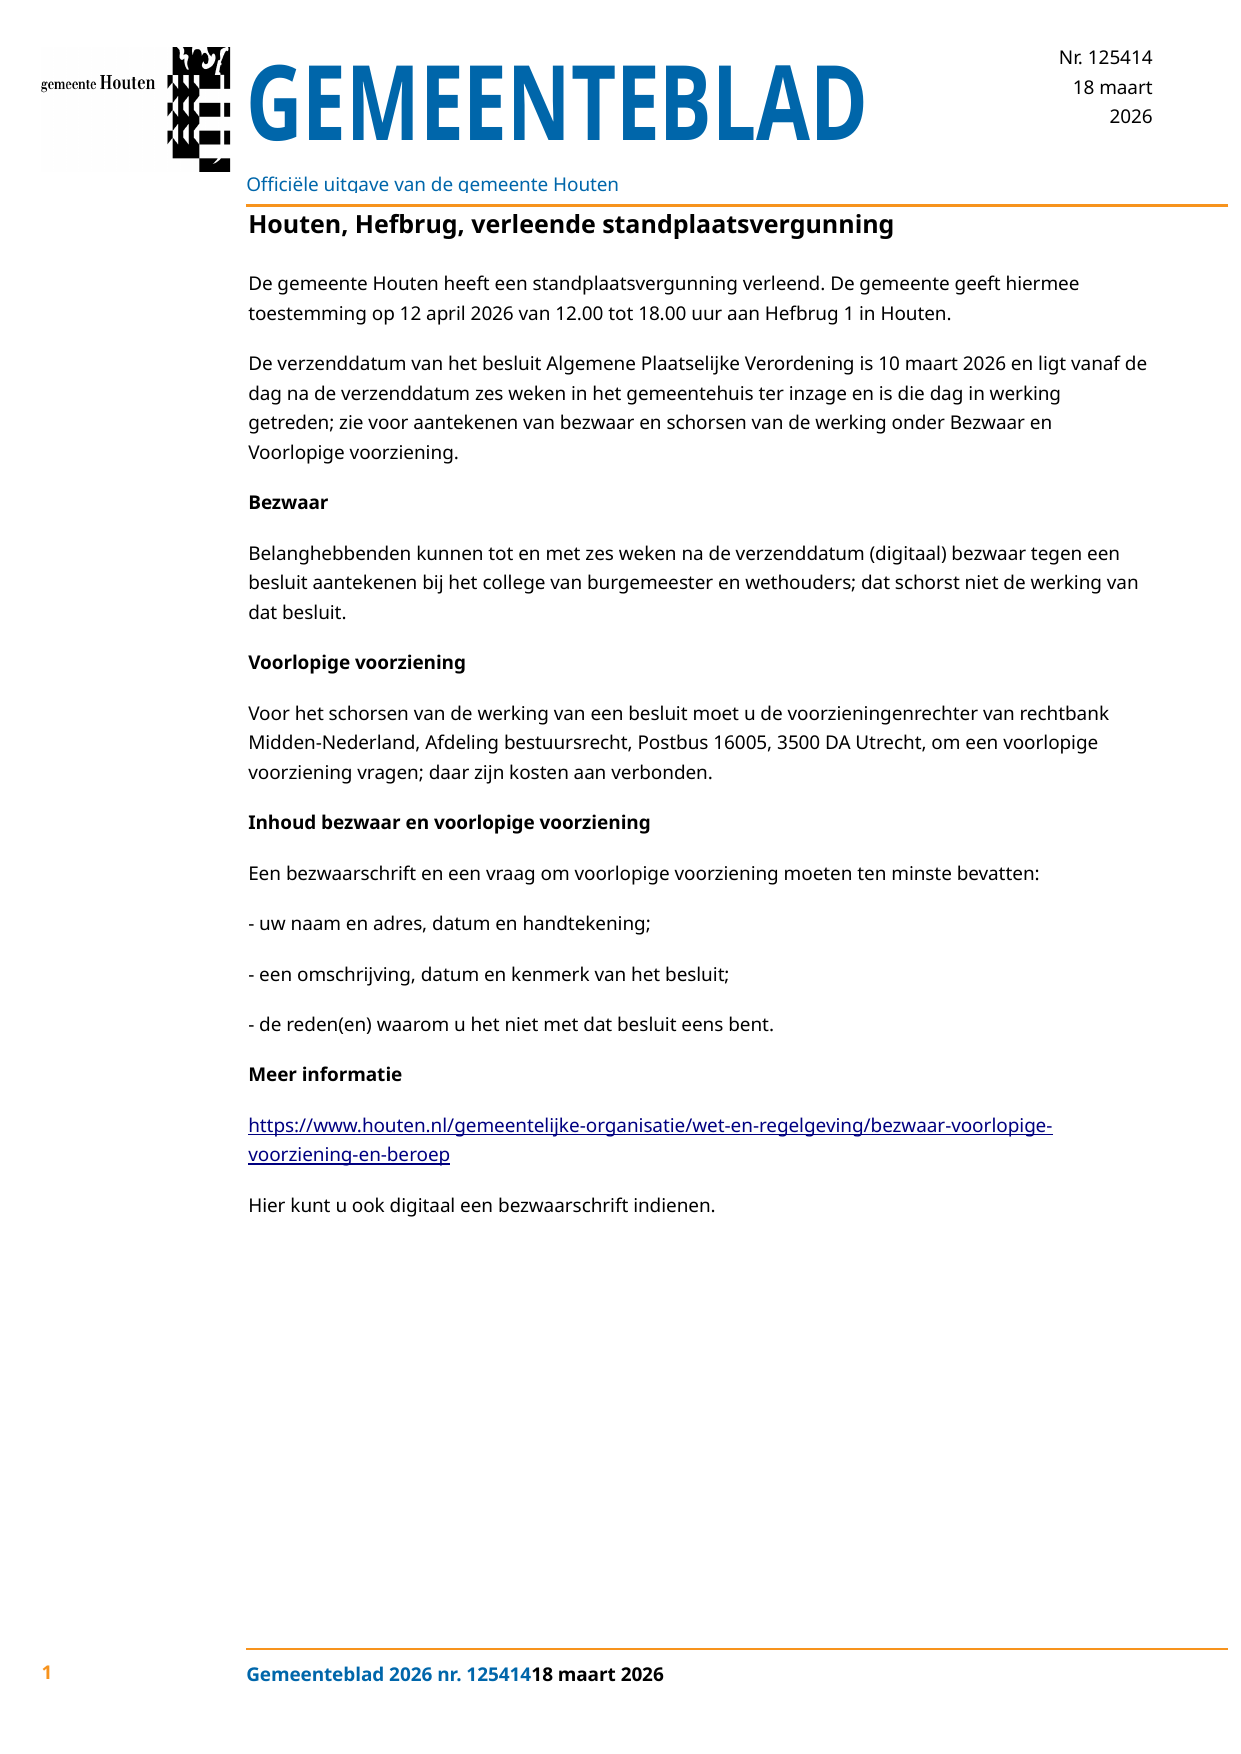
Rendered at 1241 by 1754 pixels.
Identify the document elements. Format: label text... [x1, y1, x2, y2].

text - uw naam en adres, datum en handtekening; [248, 910, 1152, 936]
text De verzenddatum van het besluit Algemene Plaatselijke Verordening is 10 maart 2026 en ligt vanaf de dag na de verzenddatum zes weken in het gemeentehuis ter inzage en is die dag in werking getreden; zie voor aantekenen van bezwaar en schorsen van de werking onder Bezwaar en Voorlopige voorziening. [248, 350, 1152, 465]
text - een omschrijving, datum en kenmerk van het besluit; [248, 961, 1152, 986]
text Belanghebbenden kunnen tot en met zes weken na de verzenddatum (digitaal) bezwaar tegen een besluit aantekenen bij het college van burgemeester en wethouders; dat schorst niet de werking van dat besluit. [248, 540, 1152, 625]
text De gemeente Houten heeft een standplaatsvergunning verleend. De gemeente geeft hiermee toestemming op 12 april 2026 van 12.00 tot 18.00 uur aan Hefbrug 1 in Houten. [248, 270, 1152, 326]
text Hier kunt u ook digitaal een bezwaarschrift indienen. [248, 1192, 1152, 1218]
text Voor het schorsen van de werking van een besluit moet u de voorzieningenrechter van rechtbank Midden-Nederland, Afdeling bestuursrecht, Postbus 16005, 3500 DA Utrecht, om een voorlopige voorziening vragen; daar zijn kosten aan verbonden. [248, 700, 1152, 785]
text Meer informatie [248, 1062, 1152, 1087]
text Inhoud bezwaar en voorlopige voorziening [248, 809, 1152, 835]
text Houten, Hefbrug, verleende standplaatsvergunning [248, 207, 1152, 241]
text https://www.houten.nl/gemeentelijke-organisatie/wet-en-regelgeving/bezwaar-voorlopige-voorziening-en-beroep [248, 1112, 1152, 1167]
text Voorlopige voorziening [248, 649, 1152, 675]
text Een bezwaarschrift en een vraag om voorlopige voorziening moeten ten minste bevatten: [248, 860, 1152, 886]
text Bezwaar [248, 489, 1152, 515]
picture [41, 47, 231, 172]
text - de reden(en) waarom u het niet met dat besluit eens bent. [248, 1011, 1152, 1037]
